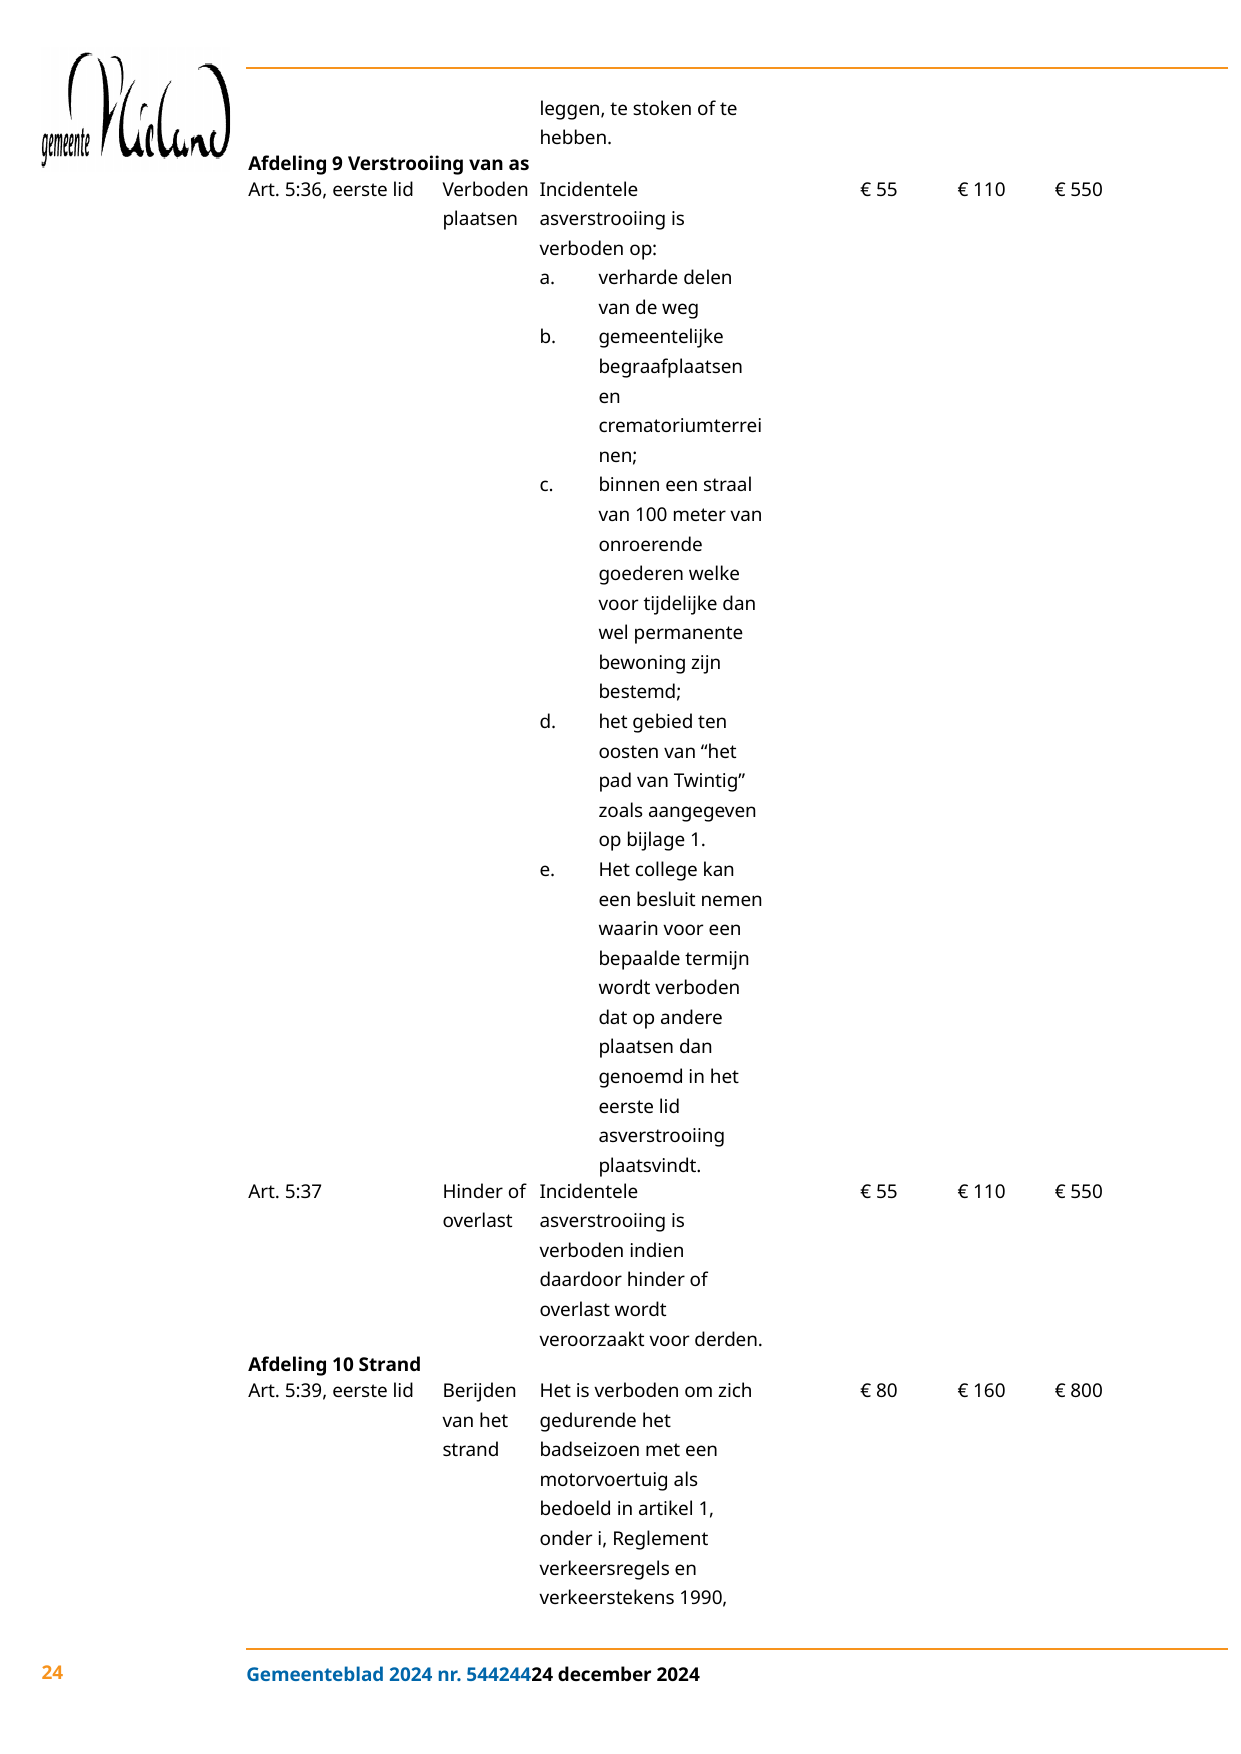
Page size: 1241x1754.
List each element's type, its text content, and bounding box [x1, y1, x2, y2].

table_cell [763, 176, 860, 1178]
table_cell € 55 [860, 176, 957, 1178]
table_cell € 55 [860, 1178, 957, 1351]
picture [41, 47, 231, 172]
table_cell [248, 95, 442, 150]
table_cell € 110 [957, 176, 1054, 1178]
table_cell leggen, te stoken of te hebben. [539, 95, 763, 150]
table_cell Incidentele asverstrooiing is verboden op: verharde delen van de weg gemeentelijke begraafplaatsen en crematoriumterreinen; binnen een straal van 100 meter van onroerende goederen welke voor tijdelijke dan wel permanente bewoning zijn bestemd; het gebied ten oosten van “het pad van Twintig” zoals aangegeven op bijlage 1. Het college kan een besluit nemen waarin voor een bepaalde termijn wordt verboden dat op andere plaatsen dan genoemd in het eerste lid asverstrooiing plaatsvindt. [539, 176, 763, 1178]
table_cell Art. 5:36, eerste lid [248, 176, 442, 1178]
table_cell [763, 1377, 860, 1610]
table_cell [957, 95, 1054, 150]
table_cell € 80 [860, 1377, 957, 1610]
table_cell [763, 95, 860, 150]
table_cell [1055, 95, 1152, 150]
table_cell Berijden van het strand [442, 1377, 539, 1610]
table_cell Afdeling 9 Verstrooiing van as [248, 150, 1152, 176]
table_cell Incidentele asverstrooiing is verboden indien daardoor hinder of overlast wordt veroorzaakt voor derden. [539, 1178, 763, 1351]
table_cell € 550 [1055, 1178, 1152, 1351]
table_cell Art. 5:37 [248, 1178, 442, 1351]
table_cell € 800 [1055, 1377, 1152, 1610]
table_cell Hinder of overlast [442, 1178, 539, 1351]
table_cell Afdeling 10 Strand [248, 1351, 1152, 1377]
table_cell Het is verboden om zich gedurende het badseizoen met een motorvoertuig als bedoeld in artikel 1, onder i, Reglement verkeersregels en verkeerstekens 1990, [539, 1377, 763, 1610]
table_cell [442, 95, 539, 150]
table_cell Verboden plaatsen [442, 176, 539, 1178]
table_cell [860, 95, 957, 150]
table_cell € 550 [1055, 176, 1152, 1178]
table_cell € 160 [957, 1377, 1054, 1610]
table_cell Art. 5:39, eerste lid [248, 1377, 442, 1610]
table_cell [763, 1178, 860, 1351]
table_cell € 110 [957, 1178, 1054, 1351]
